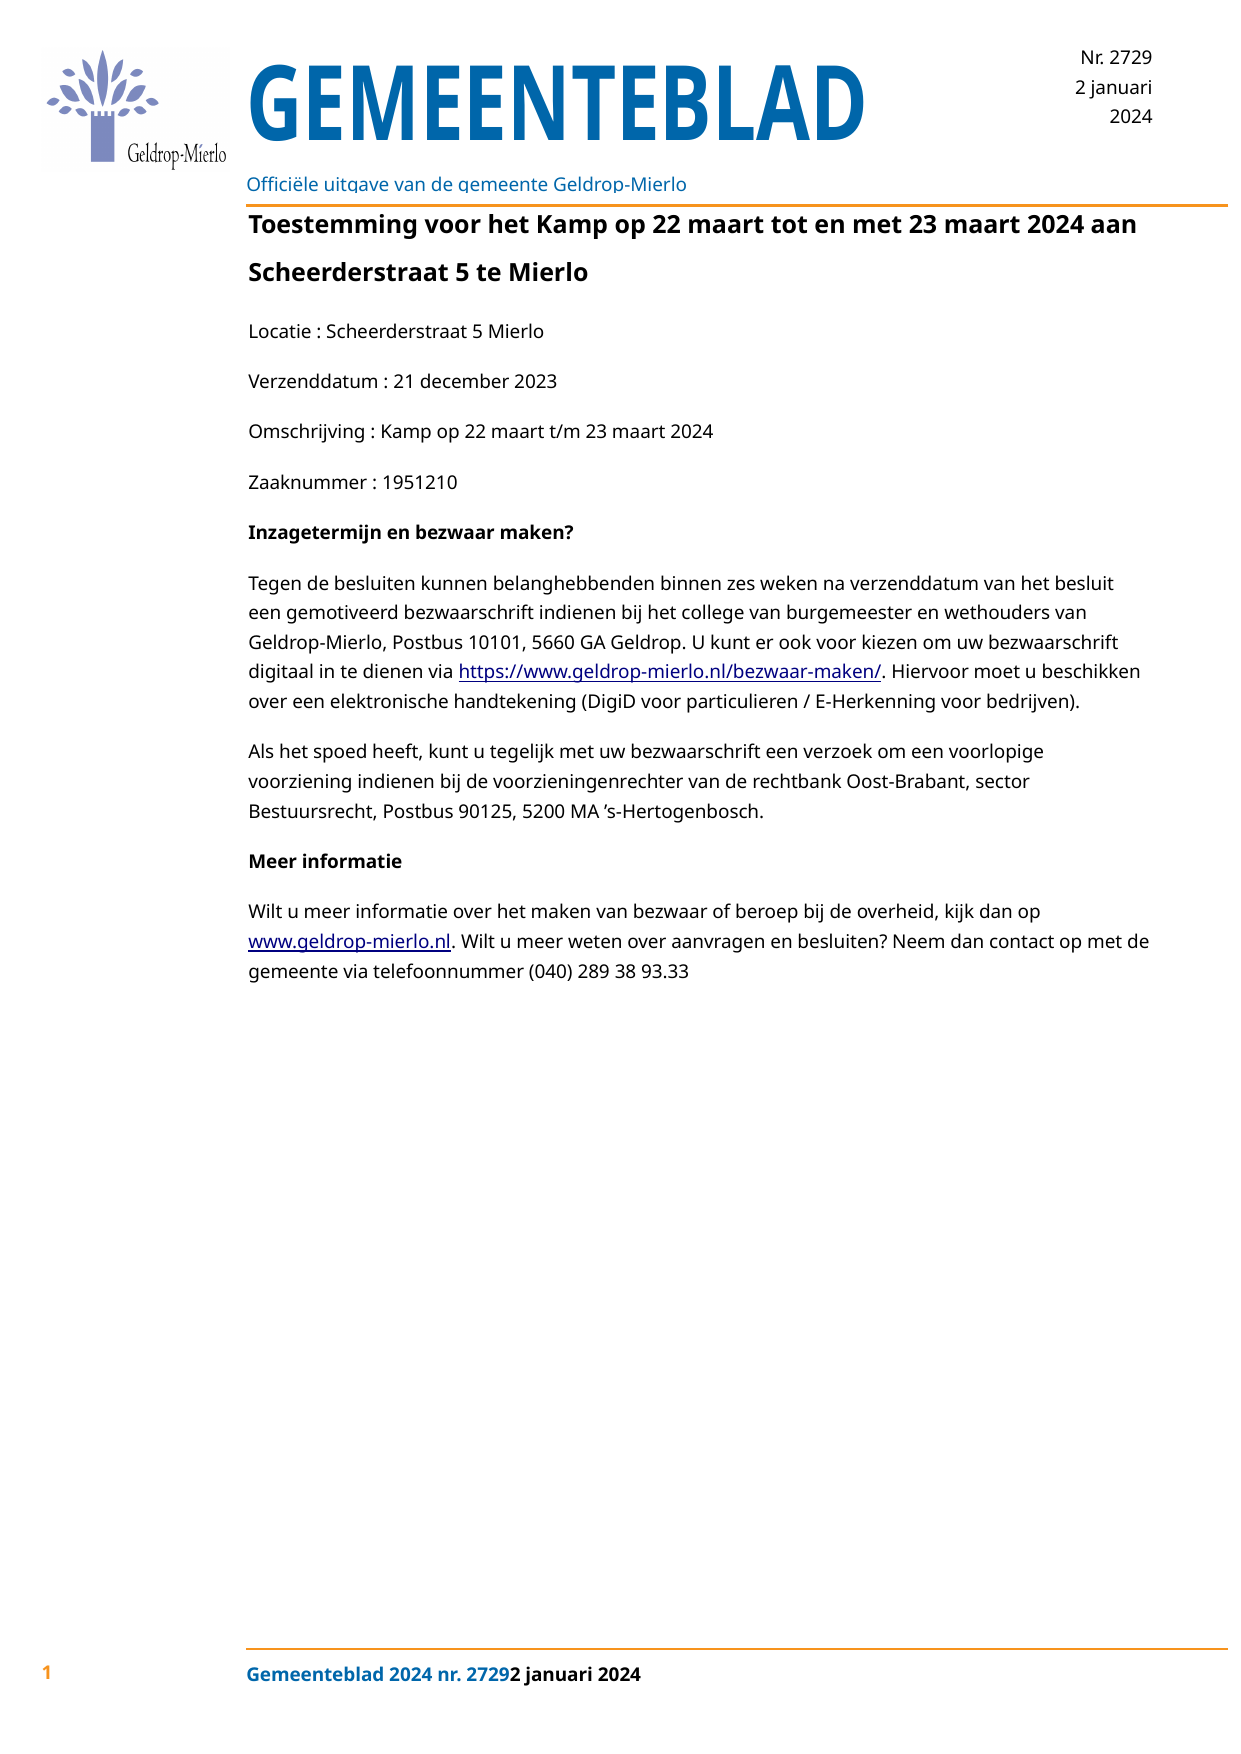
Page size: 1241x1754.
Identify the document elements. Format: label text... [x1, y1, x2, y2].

text Wilt u meer informatie over het maken van bezwaar of beroep bij de overheid, kijk dan op www.geldrop-mierlo.nl. Wilt u meer weten over aanvragen en besluiten? Neem dan contact op met de gemeente via telefoonnummer (040) 289 38 93.33 [248, 899, 1152, 984]
text Locatie : Scheerderstraat 5 Mierlo [248, 318, 1152, 344]
text Zaaknummer : 1951210 [248, 469, 1152, 495]
text Omschrijving : Kamp op 22 maart t/m 23 maart 2024 [248, 419, 1152, 444]
text Verzenddatum : 21 december 2023 [248, 368, 1152, 394]
text Inzagetermijn en bezwaar maken? [248, 519, 1152, 545]
text Als het spoed heeft, kunt u tegelijk met uw bezwaarschrift een verzoek om een voorlopige voorziening indienen bij de voorzieningenrechter van de rechtbank Oost-Brabant, sector Bestuursrecht, Postbus 90125, 5200 MA ’s-Hertogenbosch. [248, 739, 1152, 824]
text Tegen de besluiten kunnen belanghebbenden binnen zes weken na verzenddatum van het besluit een gemotiveerd bezwaarschrift indienen bij het college van burgemeester en wethouders van Geldrop-Mierlo, Postbus 10101, 5660 GA Geldrop. U kunt er ook voor kiezen om uw bezwaarschrift digitaal in te dienen via https://www.geldrop-mierlo.nl/bezwaar-maken/. Hiervoor moet u beschikken over een elektronische handtekening (DigiD voor particulieren / E-Herkenning voor bedrijven). [248, 570, 1152, 714]
text Meer informatie [248, 848, 1152, 874]
text Toestemming voor het Kamp op 22 maart tot en met 23 maart 2024 aan Scheerderstraat 5 te Mierlo [248, 207, 1152, 288]
picture [41, 47, 231, 172]
